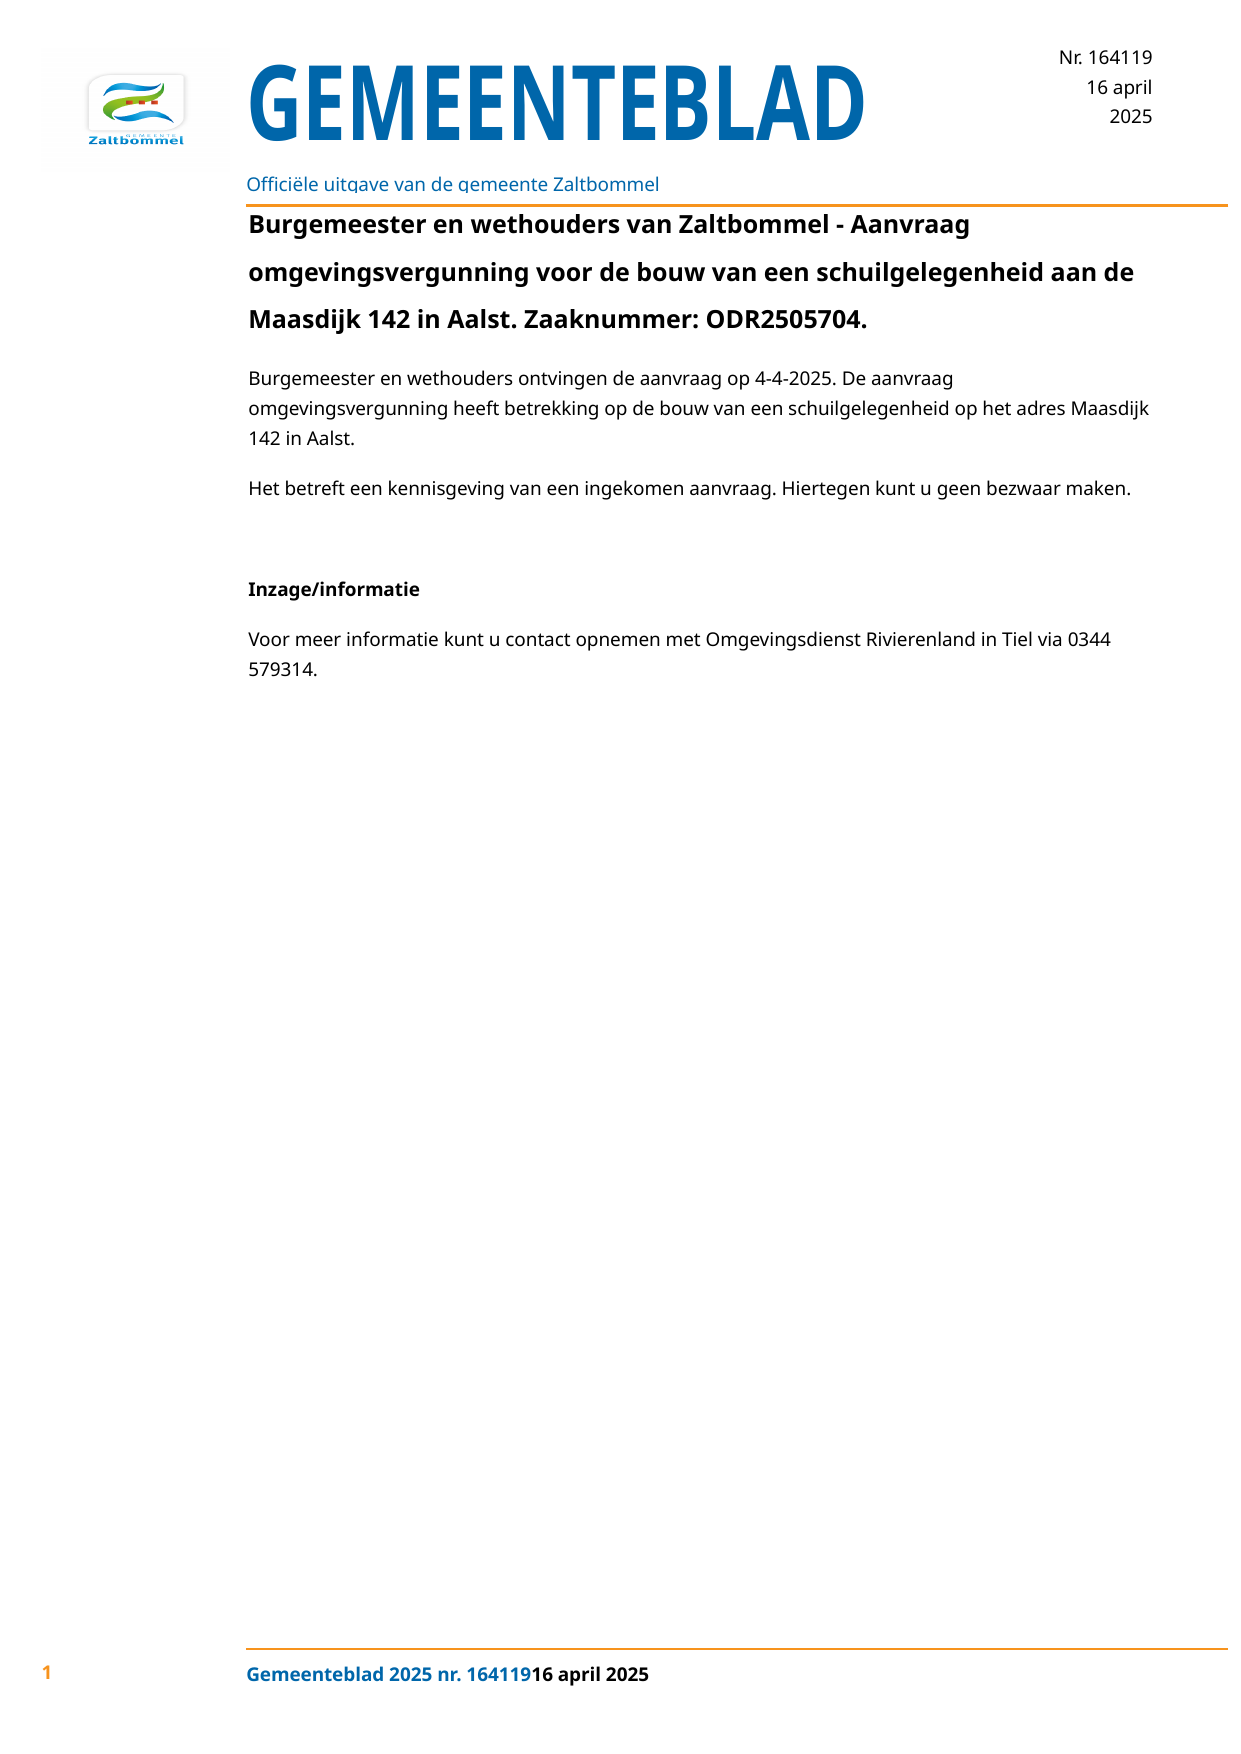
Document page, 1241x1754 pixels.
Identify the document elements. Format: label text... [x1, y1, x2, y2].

text Het betreft een kennisgeving van een ingekomen aanvraag. Hiertegen kunt u geen bezwaar maken. [248, 475, 1152, 501]
text Inzage/informatie [248, 576, 1152, 602]
text Voor meer informatie kunt u contact opnemen met Omgevingsdienst Rivierenland in Tiel via 0344 579314. [248, 626, 1152, 682]
text Burgemeester en wethouders van Zaltbommel - Aanvraag omgevingsvergunning voor de bouw van een schuilgelegenheid aan de Maasdijk 142 in Aalst. Zaaknummer: ODR2505704. [248, 207, 1152, 336]
picture [41, 47, 231, 172]
text Burgemeester en wethouders ontvingen de aanvraag op 4-4-2025. De aanvraag omgevingsvergunning heeft betrekking op de bouw van een schuilgelegenheid op het adres Maasdijk 142 in Aalst. [248, 366, 1152, 450]
